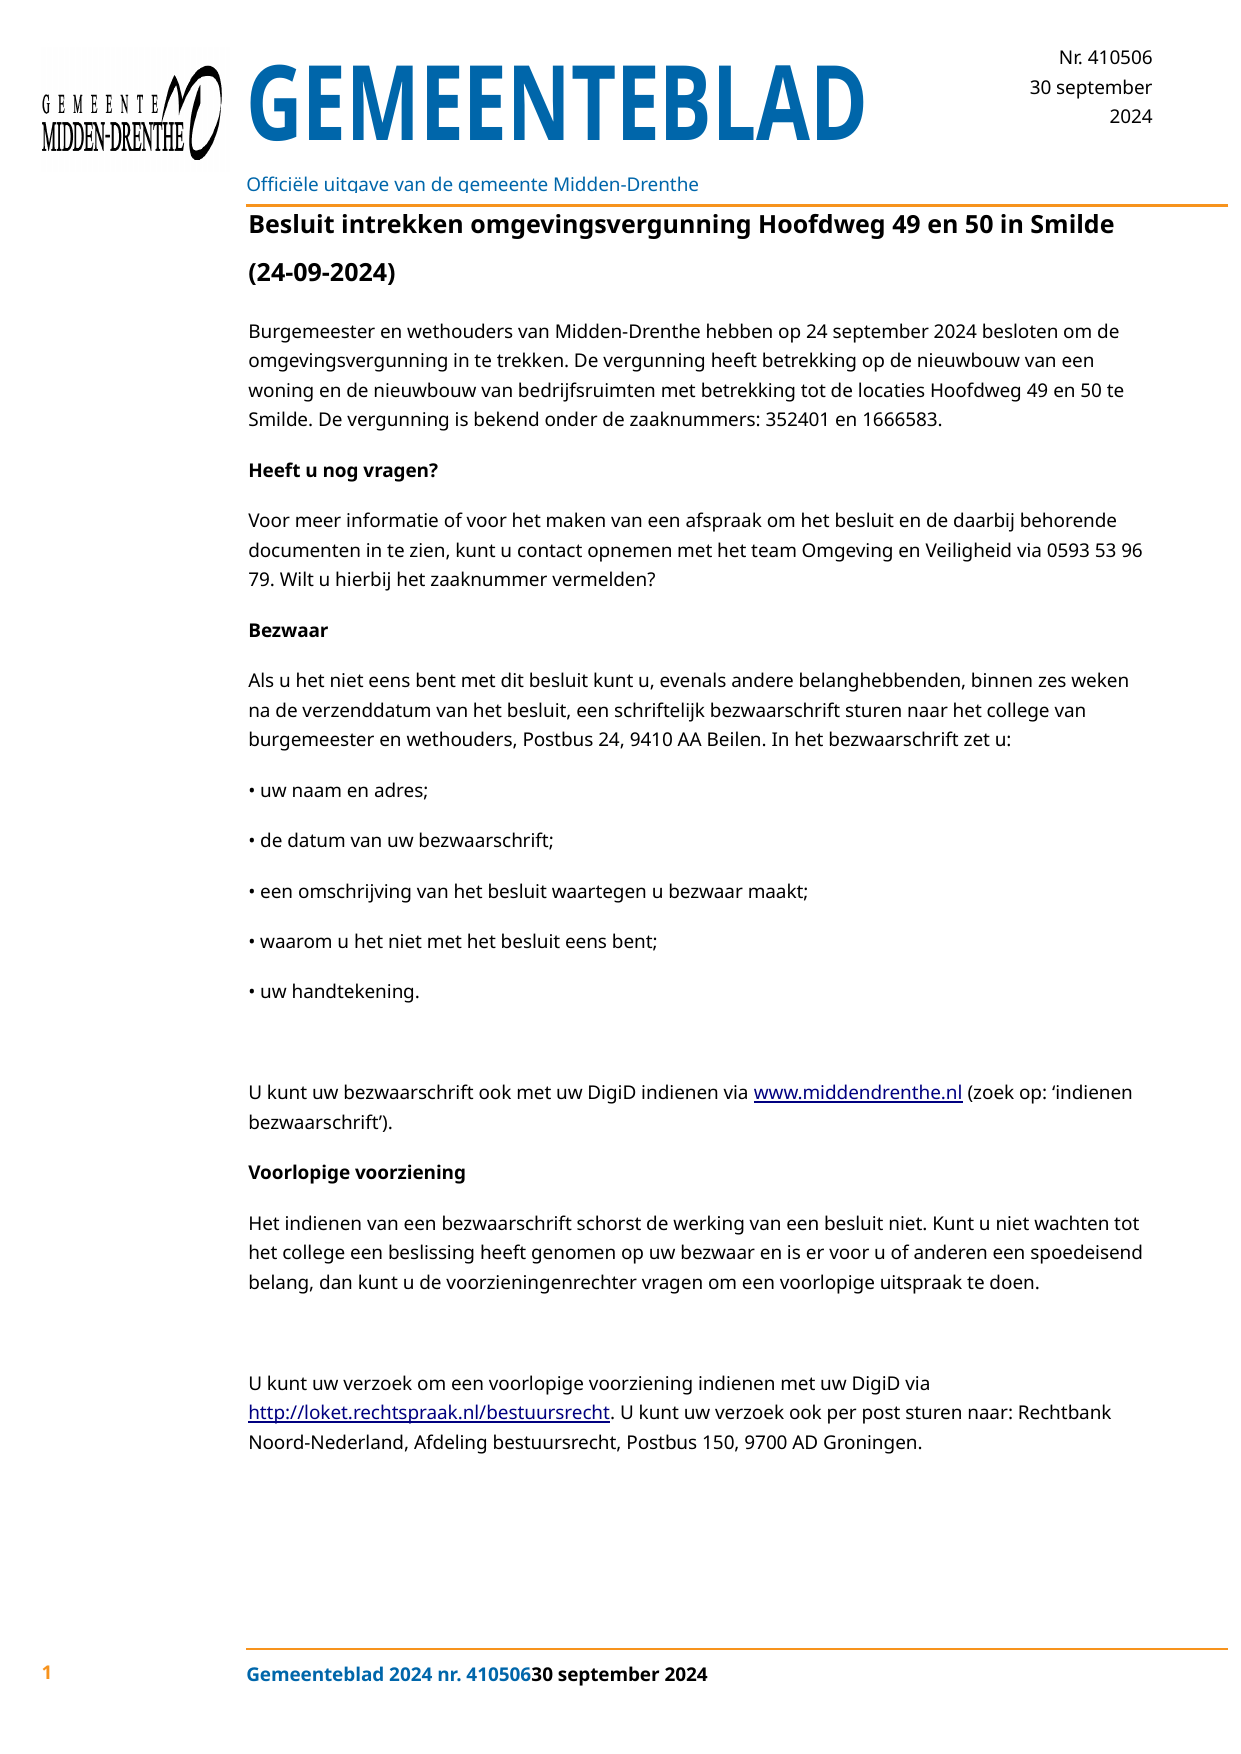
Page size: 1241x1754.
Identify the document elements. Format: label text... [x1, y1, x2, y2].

text Besluit intrekken omgevingsvergunning Hoofdweg 49 en 50 in Smilde (24-09-2024) [248, 207, 1152, 288]
text Voorlopige voorziening [248, 1159, 1152, 1185]
text Voor meer informatie of voor het maken van een afspraak om het besluit en de daarbij behorende documenten in te zien, kunt u contact opnemen met het team Omgeving en Veiligheid via 0593 53 96 79. Wilt u hierbij het zaaknummer vermelden? [248, 507, 1152, 592]
text Het indienen van een bezwaarschrift schorst de werking van een besluit niet. Kunt u niet wachten tot het college een beslissing heeft genomen op uw bezwaar en is er voor u of anderen een spoedeisend belang, dan kunt u de voorzieningenrechter vragen om een voorlopige uitspraak te doen. [248, 1210, 1152, 1295]
text U kunt uw bezwaarschrift ook met uw DigiD indienen via www.middendrenthe.nl (zoek op: ‘indienen bezwaarschrift’). [248, 1079, 1152, 1135]
text • uw handtekening. [248, 979, 1152, 1004]
text U kunt uw verzoek om een voorlopige voorziening indienen met uw DigiD via http://loket.rechtspraak.nl/bestuursrecht. U kunt uw verzoek ook per post sturen naar: Rechtbank Noord-Nederland, Afdeling bestuursrecht, Postbus 150, 9700 AD Groningen. [248, 1370, 1152, 1455]
text Bezwaar [248, 617, 1152, 643]
text • uw naam en adres; [248, 777, 1152, 803]
text • de datum van uw bezwaarschrift; [248, 827, 1152, 853]
text Heeft u nog vragen? [248, 457, 1152, 483]
picture [41, 47, 231, 172]
text • een omschrijving van het besluit waartegen u bezwaar maakt; [248, 878, 1152, 904]
text Als u het niet eens bent met dit besluit kunt u, evenals andere belanghebbenden, binnen zes weken na de verzenddatum van het besluit, een schriftelijk bezwaarschrift sturen naar het college van burgemeester en wethouders, Postbus 24, 9410 AA Beilen. In het bezwaarschrift zet u: [248, 667, 1152, 752]
text • waarom u het niet met het besluit eens bent; [248, 928, 1152, 954]
text Burgemeester en wethouders van Midden-Drenthe hebben op 24 september 2024 besloten om de omgevingsvergunning in te trekken. De vergunning heeft betrekking op de nieuwbouw van een woning en de nieuwbouw van bedrijfsruimten met betrekking tot de locaties Hoofdweg 49 en 50 te Smilde. De vergunning is bekend onder de zaaknummers: 352401 en 1666583. [248, 318, 1152, 432]
